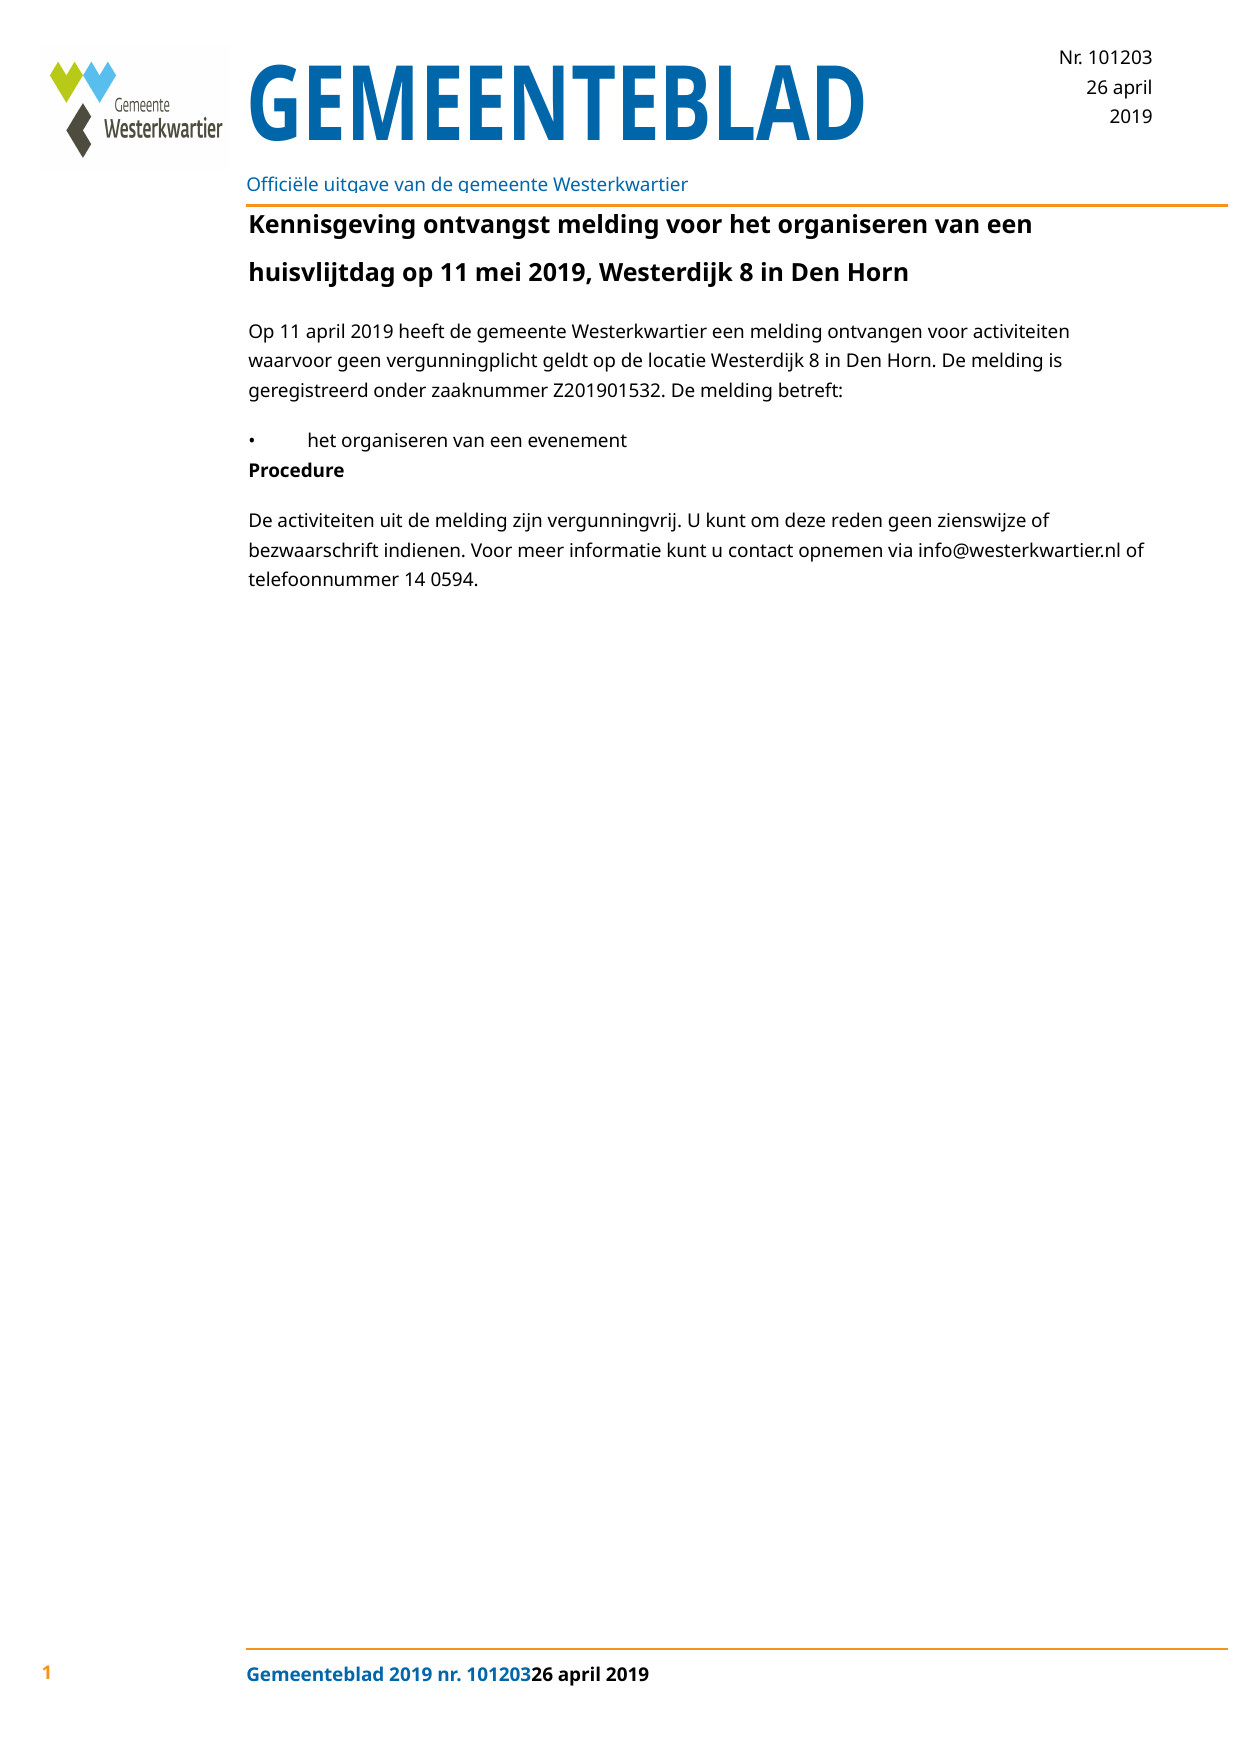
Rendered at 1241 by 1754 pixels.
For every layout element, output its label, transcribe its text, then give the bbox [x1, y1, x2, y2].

list het organiseren van een evenement [248, 427, 1152, 453]
text Kennisgeving ontvangst melding voor het organiseren van een huisvlijtdag op 11 mei 2019, Westerdijk 8 in Den Horn [248, 207, 1152, 288]
text Procedure [248, 457, 1152, 483]
text Op 11 april 2019 heeft de gemeente Westerkwartier een melding ontvangen voor activiteiten waarvoor geen vergunningplicht geldt op de locatie Westerdijk 8 in Den Horn. De melding is geregistreerd onder zaaknummer Z201901532. De melding betreft: [248, 318, 1152, 403]
picture [41, 47, 231, 172]
text De activiteiten uit de melding zijn vergunningvrij. U kunt om deze reden geen zienswijze of bezwaarschrift indienen. Voor meer informatie kunt u contact opnemen via info@westerkwartier.nl of telefoonnummer 14 0594. [248, 507, 1152, 592]
